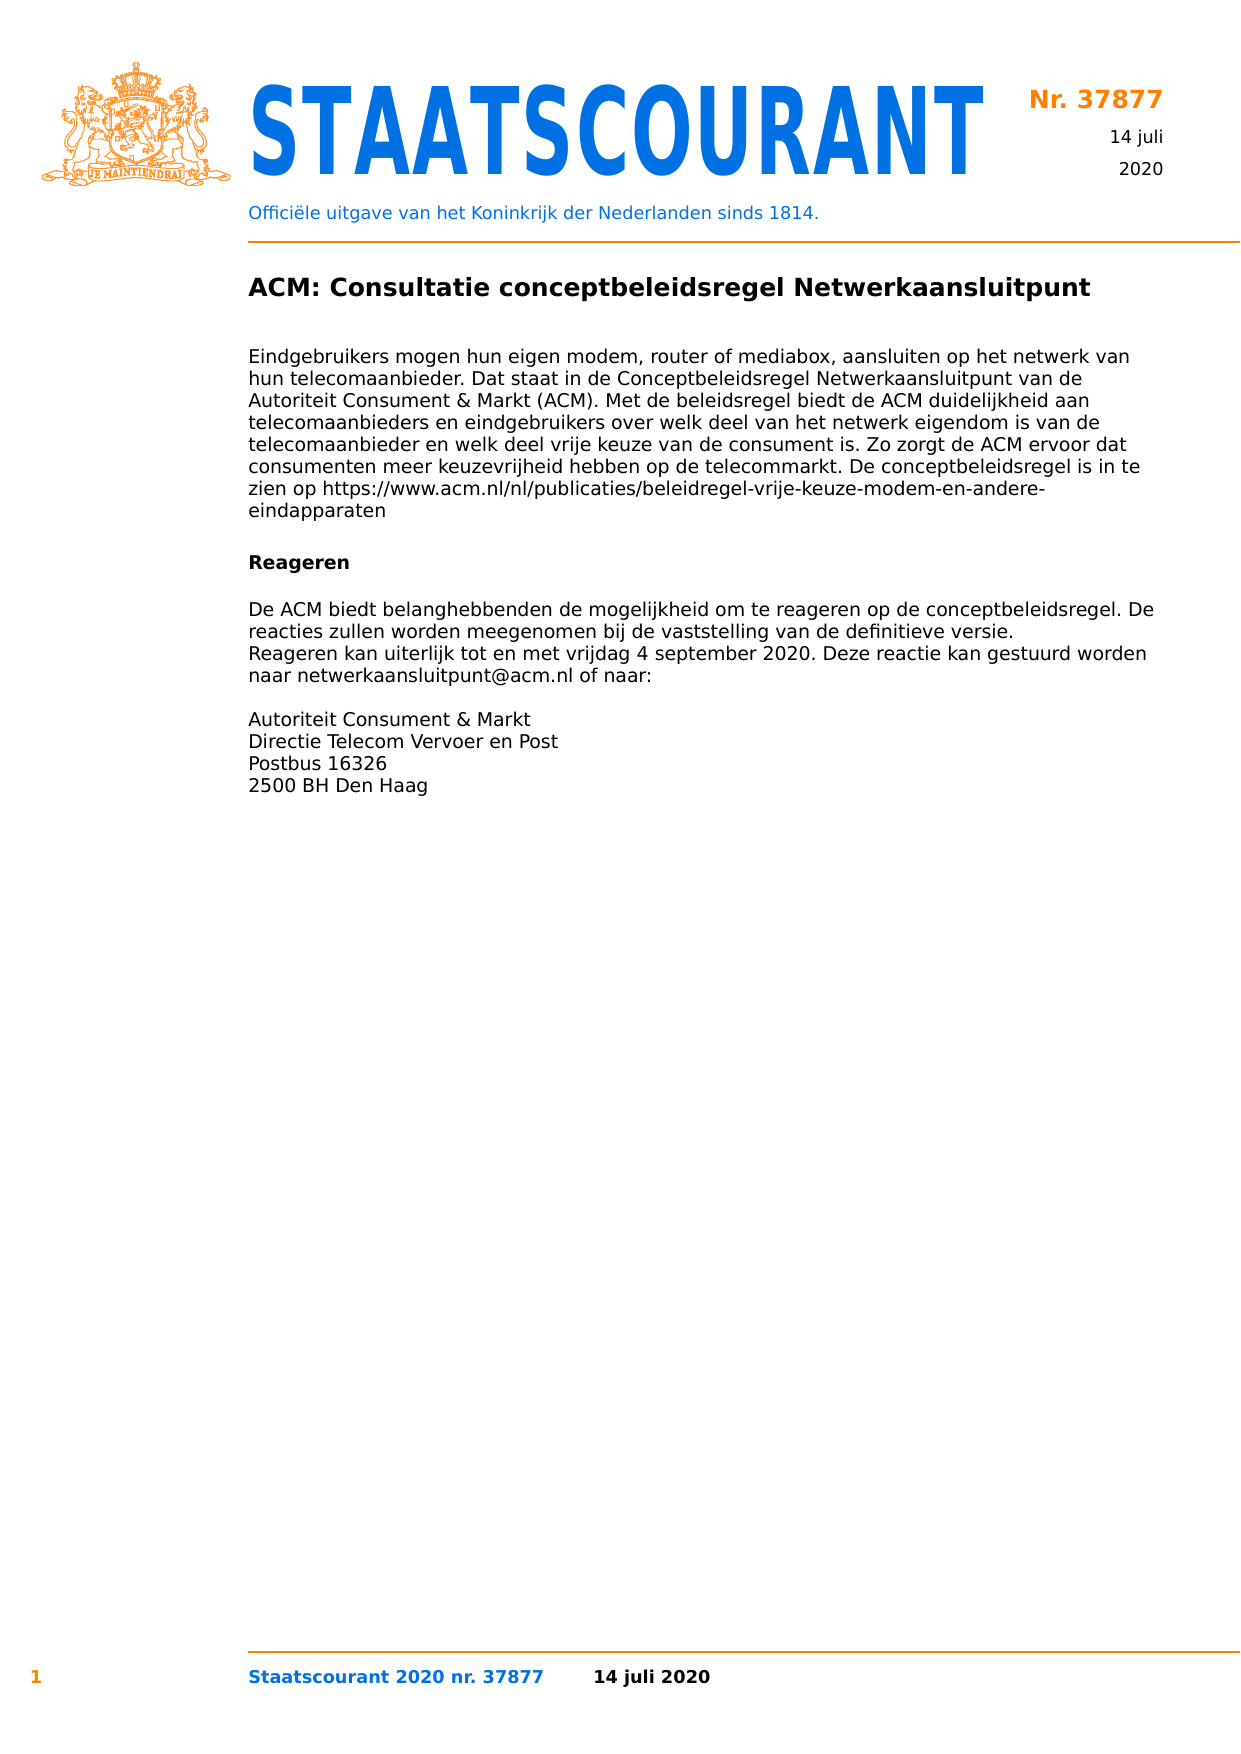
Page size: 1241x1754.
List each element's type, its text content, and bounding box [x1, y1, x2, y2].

picture [41, 62, 231, 186]
table_header [25, 62, 248, 241]
text Postbus 16326 [248, 752, 1163, 774]
text De ACM biedt belanghebbenden de mogelijkheid om te reageren op de conceptbeleidsregel. De reacties zullen worden meegenomen bij de vaststelling van de definitieve versie. [248, 599, 1163, 643]
text Eindgebruikers mogen hun eigen modem, router of mediabox, aansluiten op het netwerk van hun telecomaanbieder. Dat staat in de Conceptbeleidsregel Netwerkaansluitpunt van de Autoriteit Consument & Markt (ACM). Met de beleidsregel biedt de ACM duidelijkheid aan telecomaanbieders en eindgebruikers over welk deel van het netwerk eigendom is van de telecomaanbieder en welk deel vrije keuze van de consument is. Zo zorgt de ACM ervoor dat consumenten meer keuzevrijheid hebben op de telecommarkt. De conceptbeleidsregel is in te zien op https://www.acm.nl/nl/publicaties/beleidregel-vrije-keuze-modem-en-andere-eindapparaten [248, 346, 1163, 522]
table_cell 2020 [998, 153, 1240, 203]
subtitle ACM: Consultatie conceptbeleidsregel Netwerkaansluitpunt [248, 273, 1163, 302]
table_header STAATSCOURANT [248, 62, 998, 203]
subtitle Reageren [248, 552, 1163, 574]
table_header Nr. 37877 [998, 62, 1240, 121]
text Reageren kan uiterlijk tot en met vrijdag 4 september 2020. Deze reactie kan gestuurd worden naar netwerkaansluitpunt@acm.nl of naar: [248, 643, 1163, 687]
text Directie Telecom Vervoer en Post [248, 731, 1163, 752]
table_cell Officiële uitgave van het Koninkrijk der Nederlanden sinds 1814. [248, 203, 1240, 241]
text 2500 BH Den Haag [248, 774, 1163, 796]
table_cell 14 juli [998, 121, 1240, 153]
text Autoriteit Consument & Markt [248, 708, 1163, 731]
